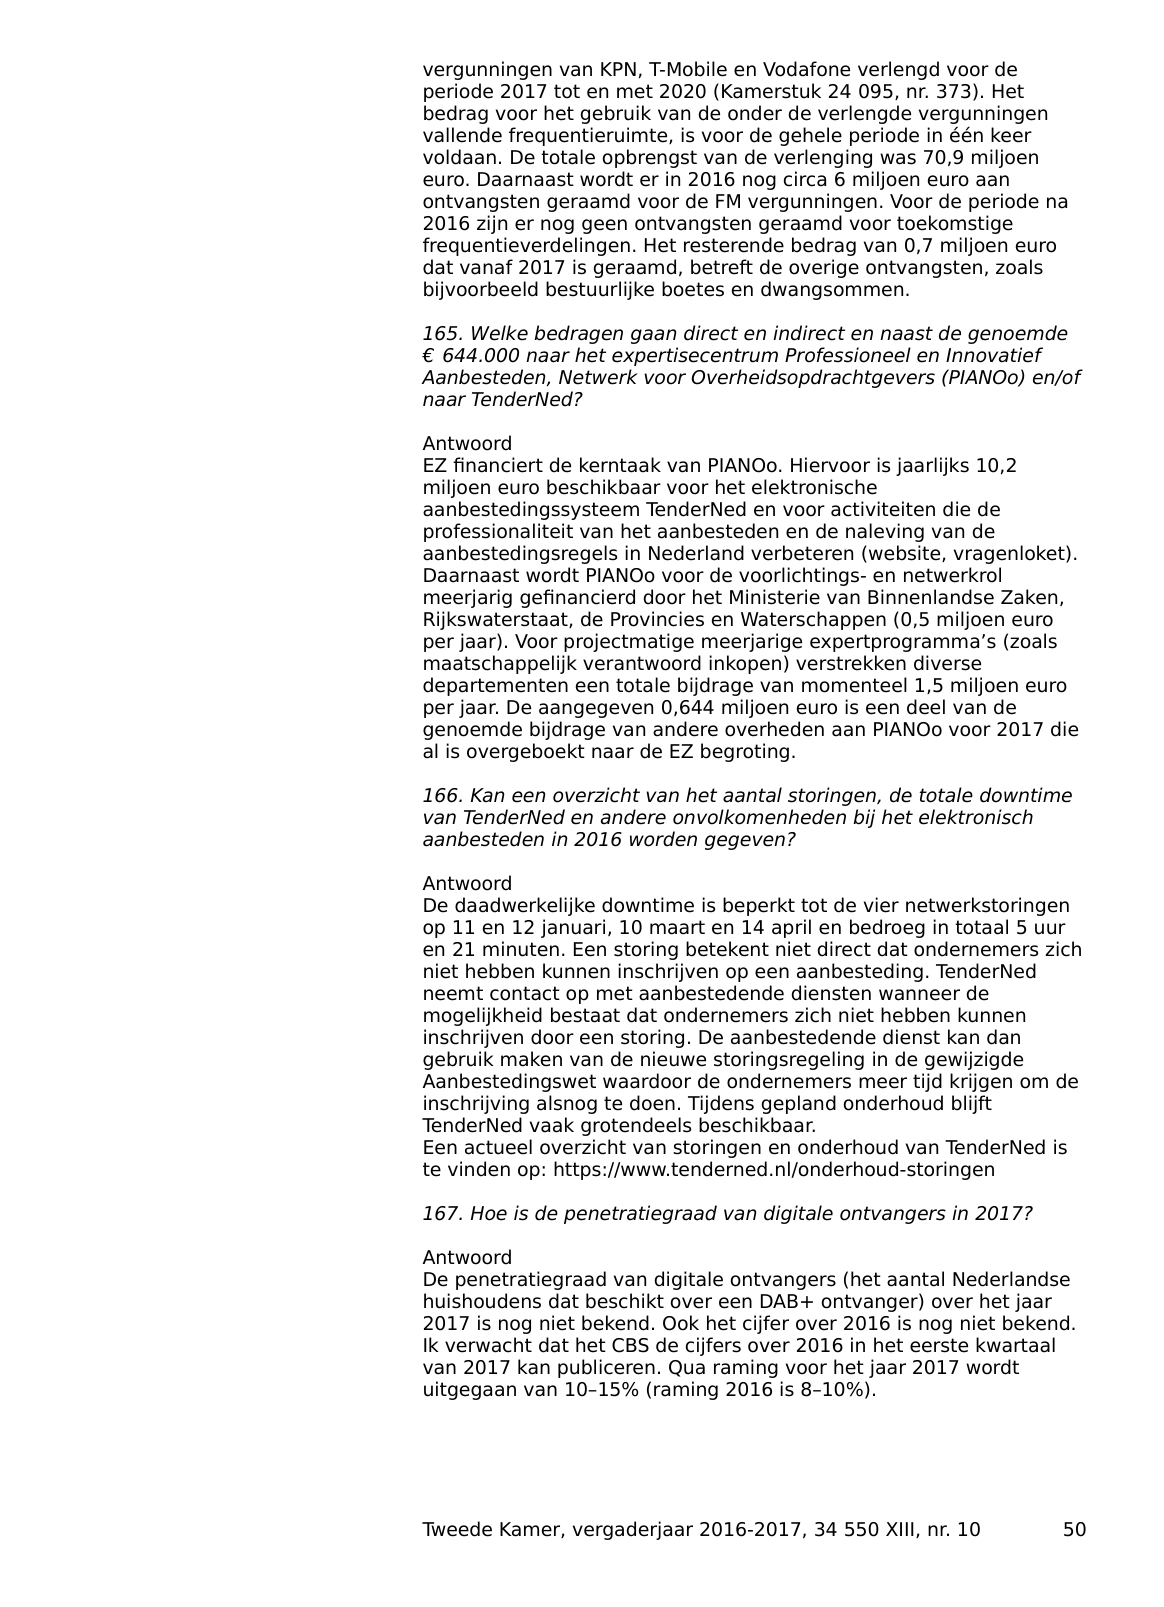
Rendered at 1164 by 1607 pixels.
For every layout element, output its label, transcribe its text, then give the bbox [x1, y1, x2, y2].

text Antwoord [422, 1247, 1087, 1269]
text Een actueel overzicht van storingen en onderhoud van TenderNed is te vinden op: https://www.tenderned.nl/onderhoud-storingen [422, 1137, 1087, 1181]
text Antwoord [422, 873, 1087, 895]
text Antwoord [422, 433, 1087, 455]
text EZ financiert de kerntaak van PIANOo. Hiervoor is jaarlijks 10,2 miljoen euro beschikbaar voor het elektronische aanbestedingssysteem TenderNed en voor activiteiten die de professionaliteit van het aanbesteden en de naleving van de aanbestedingsregels in Nederland verbeteren (website, vragenloket). [422, 455, 1087, 565]
text De daadwerkelijke downtime is beperkt tot de vier netwerkstoringen op 11 en 12 januari, 10 maart en 14 april en bedroeg in totaal 5 uur en 21 minuten. Een storing betekent niet direct dat ondernemers zich niet hebben kunnen inschrijven op een aanbesteding. TenderNed neemt contact op met aanbestedende diensten wanneer de mogelijkheid bestaat dat ondernemers zich niet hebben kunnen inschrijven door een storing. De aanbestedende dienst kan dan gebruik maken van de nieuwe storingsregeling in de gewijzigde Aanbestedingswet waardoor de ondernemers meer tijd krijgen om de inschrijving alsnog te doen. Tijdens gepland onderhoud blijft TenderNed vaak grotendeels beschikbaar. [422, 895, 1087, 1137]
text De penetratiegraad van digitale ontvangers (het aantal Nederlandse huishoudens dat beschikt over een DAB+ ontvanger) over het jaar 2017 is nog niet bekend. Ook het cijfer over 2016 is nog niet bekend. Ik verwacht dat het CBS de cijfers over 2016 in het eerste kwartaal van 2017 kan publiceren. Qua raming voor het jaar 2017 wordt uitgegaan van 10–15% (raming 2016 is 8–10%). [422, 1269, 1087, 1401]
text 165. Welke bedragen gaan direct en indirect en naast de genoemde € 644.000 naar het expertisecentrum Professioneel en Innovatief Aanbesteden, Netwerk voor Overheidsopdrachtgevers (PIANOo) en/of naar TenderNed? [422, 323, 1087, 411]
text vergunningen van KPN, T-Mobile en Vodafone verlengd voor de periode 2017 tot en met 2020 (Kamerstuk 24 095, nr. 373). Het bedrag voor het gebruik van de onder de verlengde vergunningen vallende frequentieruimte, is voor de gehele periode in één keer voldaan. De totale opbrengst van de verlenging was 70,9 miljoen euro. Daarnaast wordt er in 2016 nog circa 6 miljoen euro aan ontvangsten geraamd voor de FM vergunningen. Voor de periode na 2016 zijn er nog geen ontvangsten geraamd voor toekomstige frequentieverdelingen. Het resterende bedrag van 0,7 miljoen euro dat vanaf 2017 is geraamd, betreft de overige ontvangsten, zoals bijvoorbeeld bestuurlijke boetes en dwangsommen. [422, 59, 1087, 301]
text 167. Hoe is de penetratiegraad van digitale ontvangers in 2017? [422, 1203, 1087, 1225]
text 166. Kan een overzicht van het aantal storingen, de totale downtime van TenderNed en andere onvolkomenheden bij het elektronisch aanbesteden in 2016 worden gegeven? [422, 785, 1087, 851]
text Daarnaast wordt PIANOo voor de voorlichtings- en netwerkrol meerjarig gefinancierd door het Ministerie van Binnenlandse Zaken, Rijkswaterstaat, de Provincies en Waterschappen (0,5 miljoen euro per jaar). Voor projectmatige meerjarige expertprogramma’s (zoals maatschappelijk verantwoord inkopen) verstrekken diverse departementen een totale bijdrage van momenteel 1,5 miljoen euro per jaar. De aangegeven 0,644 miljoen euro is een deel van de genoemde bijdrage van andere overheden aan PIANOo voor 2017 die al is overgeboekt naar de EZ begroting. [422, 565, 1087, 763]
